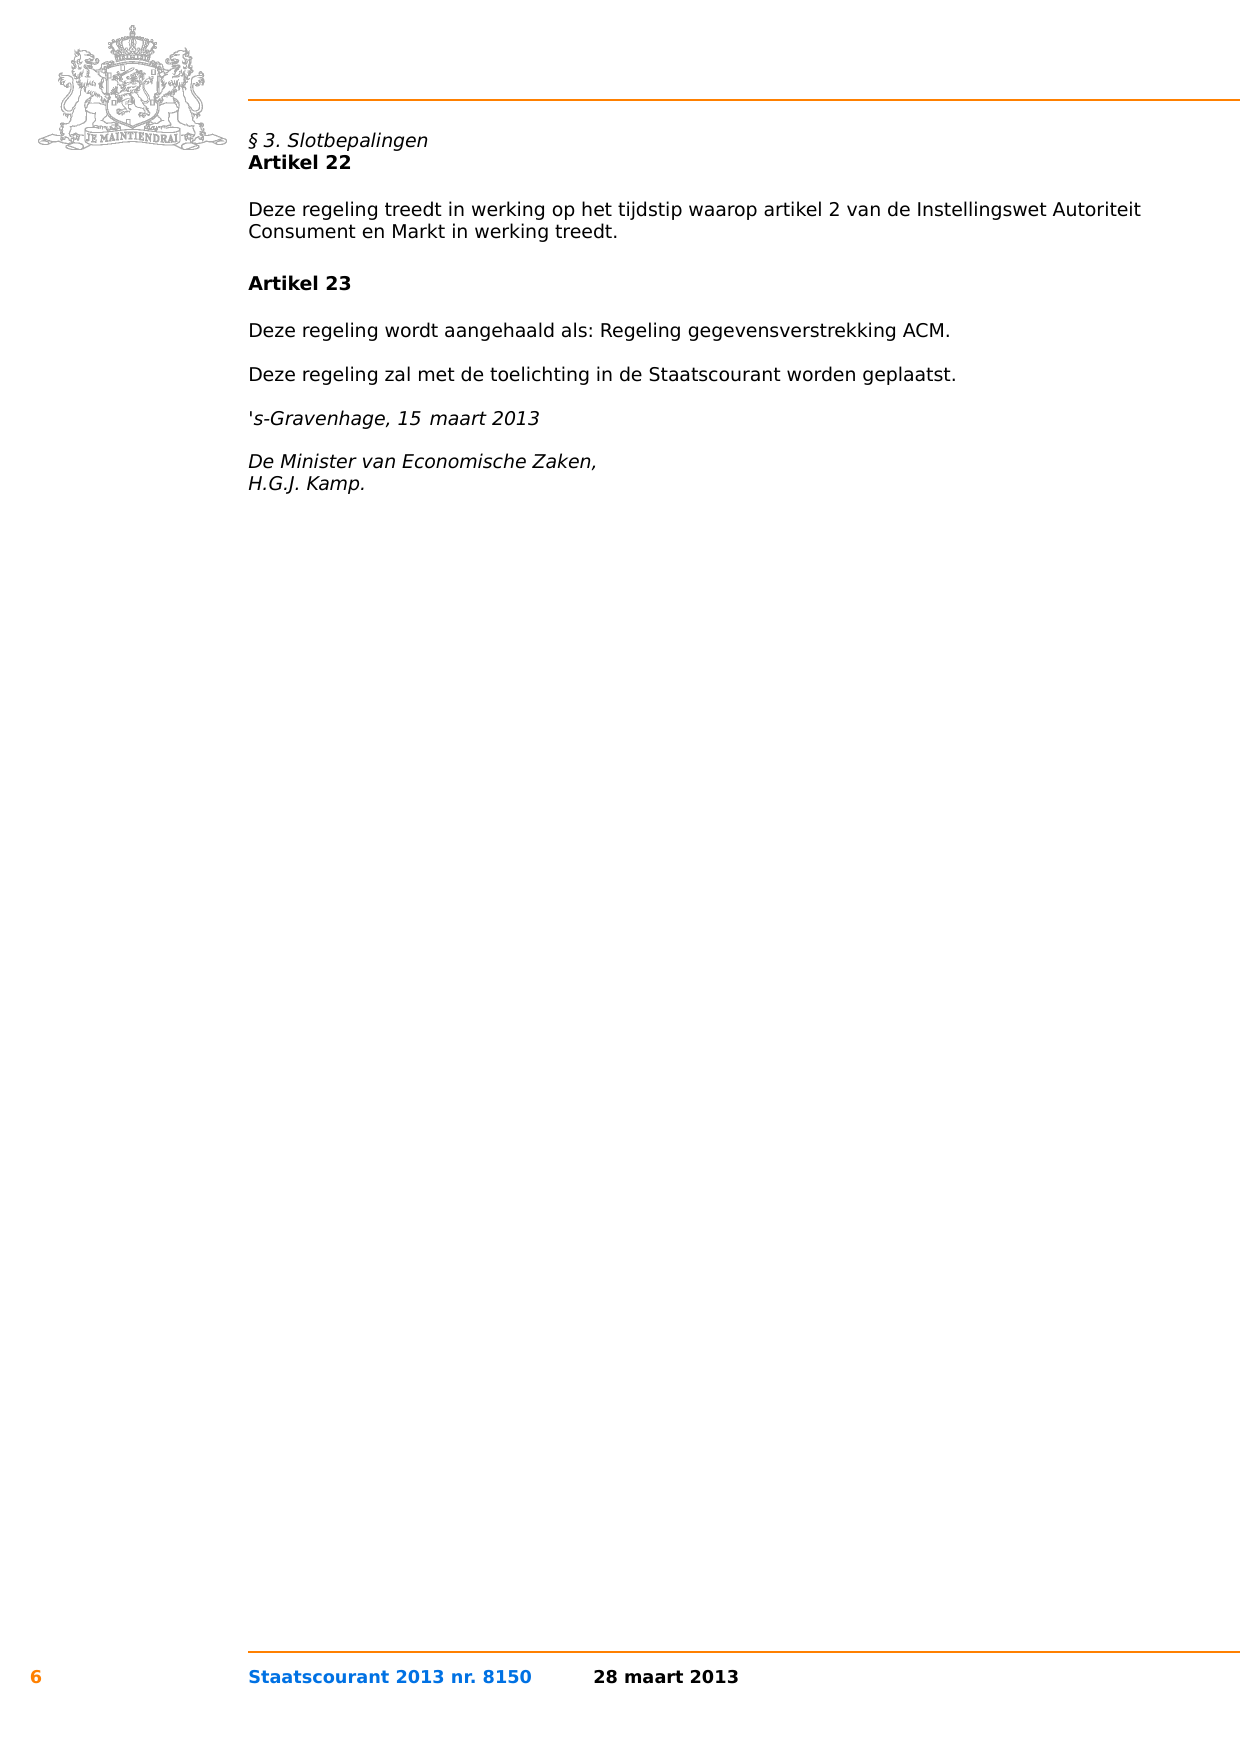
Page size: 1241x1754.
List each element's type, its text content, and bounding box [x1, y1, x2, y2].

subtitle § 3. Slotbepalingen [248, 130, 1163, 152]
text Deze regeling zal met de toelichting in de Staatscourant worden geplaatst. [248, 364, 1163, 386]
text 's-Gravenhage, 15 maart 2013 [248, 407, 1163, 429]
picture [38, 25, 227, 150]
text De Minister van Economische Zaken, H.G.J. Kamp. [248, 451, 1163, 495]
subtitle Artikel 22 [248, 152, 1163, 174]
text Deze regeling wordt aangehaald als: Regeling gegevensverstrekking ACM. [248, 320, 1163, 342]
text Deze regeling treedt in werking op het tijdstip waarop artikel 2 van de Instellingswet Autoriteit Consument en Markt in werking treedt. [248, 199, 1163, 243]
subtitle Artikel 23 [248, 273, 1163, 295]
